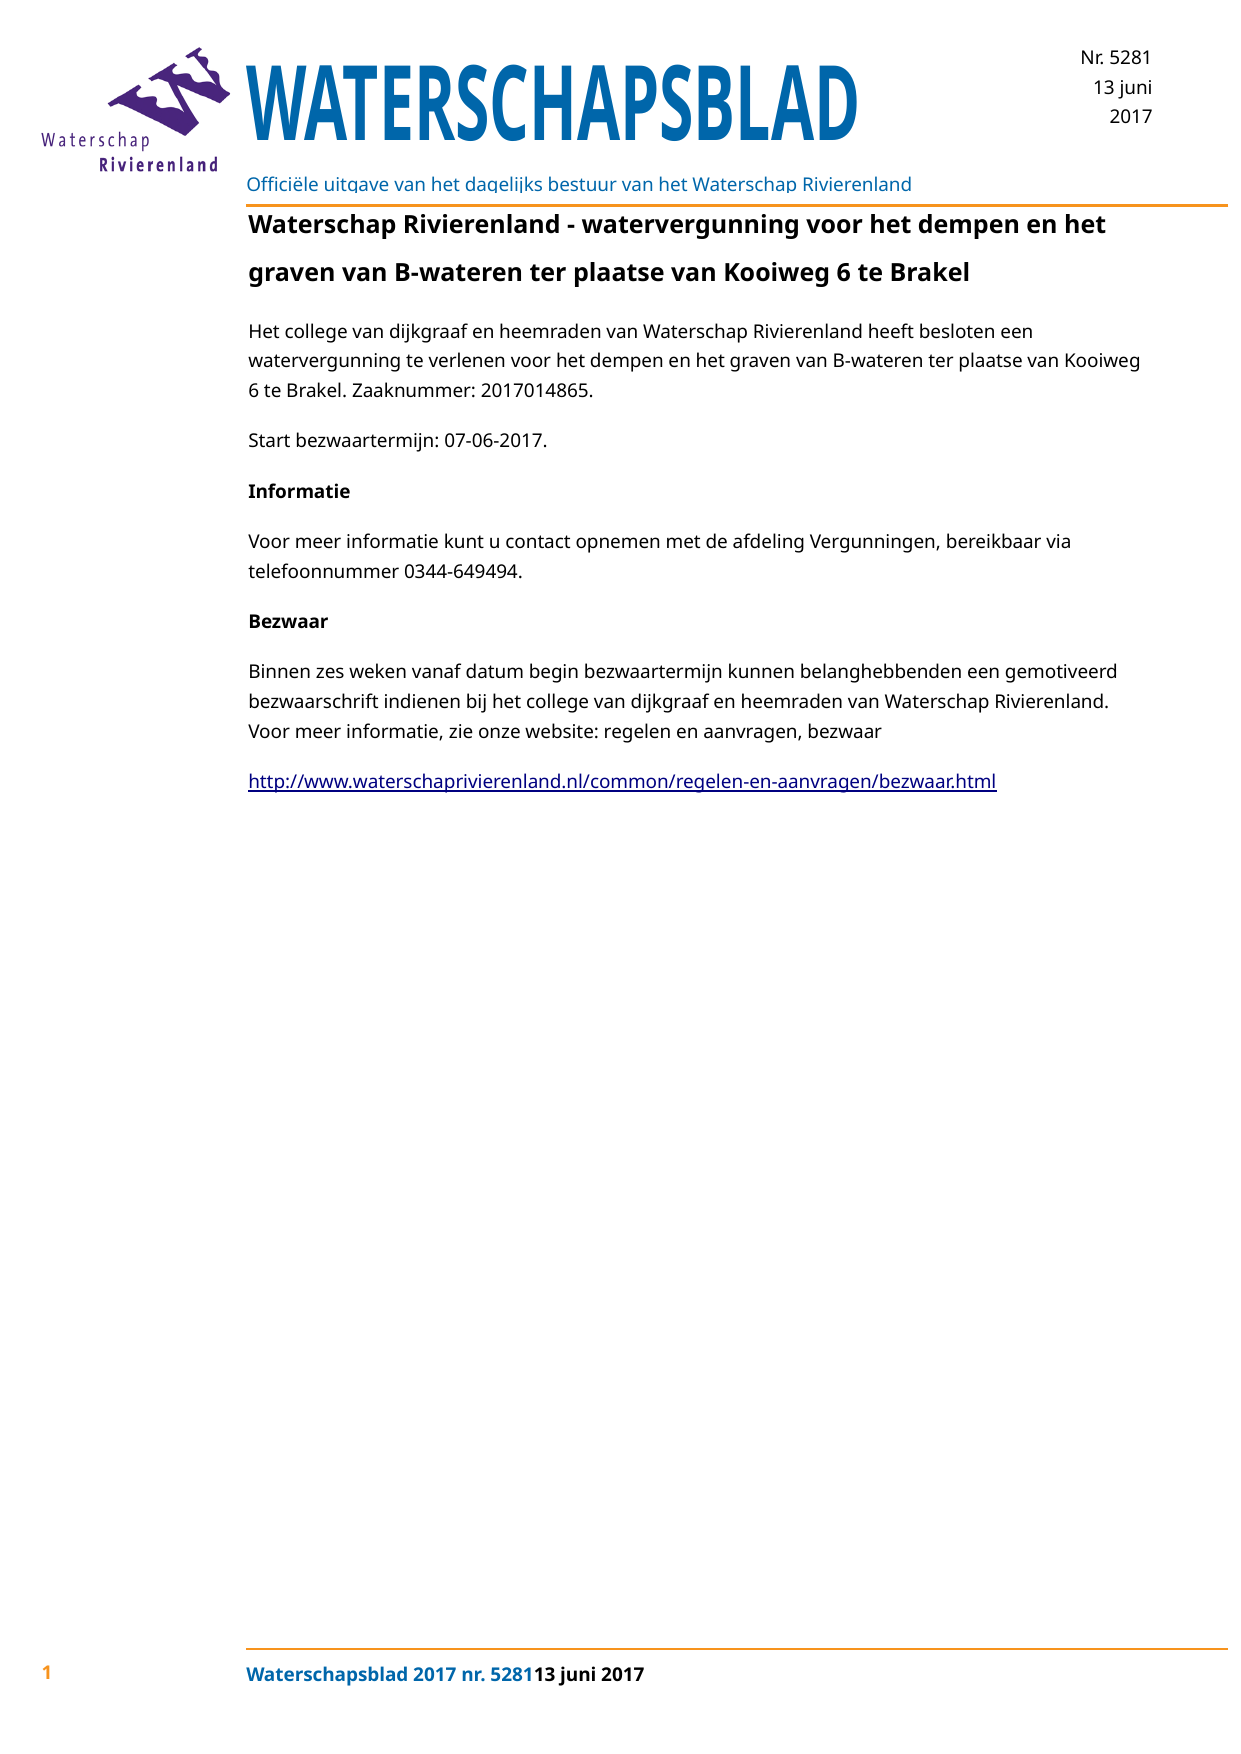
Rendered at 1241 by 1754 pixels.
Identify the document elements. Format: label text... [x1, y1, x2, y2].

text Het college van dijkgraaf en heemraden van Waterschap Rivierenland heeft besloten een watervergunning te verlenen voor het dempen en het graven van B-wateren ter plaatse van Kooiweg 6 te Brakel. Zaaknummer: 2017014865. [248, 318, 1152, 403]
text Binnen zes weken vanaf datum begin bezwaartermijn kunnen belanghebbenden een gemotiveerd bezwaarschrift indienen bij het college van dijkgraaf en heemraden van Waterschap Rivierenland. Voor meer informatie, zie onze website: regelen en aanvragen, bezwaar [248, 659, 1152, 744]
text Voor meer informatie kunt u contact opnemen met de afdeling Vergunningen, bereikbaar via telefoonnummer 0344-649494. [248, 528, 1152, 584]
text Waterschap Rivierenland - watervergunning voor het dempen en het graven van B-wateren ter plaatse van Kooiweg 6 te Brakel [248, 207, 1152, 288]
text Start bezwaartermijn: 07-06-2017. [248, 427, 1152, 453]
picture [41, 47, 231, 172]
text Bezwaar [248, 608, 1152, 634]
text http://www.waterschaprivierenland.nl/common/regelen-en-aanvragen/bezwaar.html [248, 768, 1152, 794]
text Informatie [248, 478, 1152, 504]
